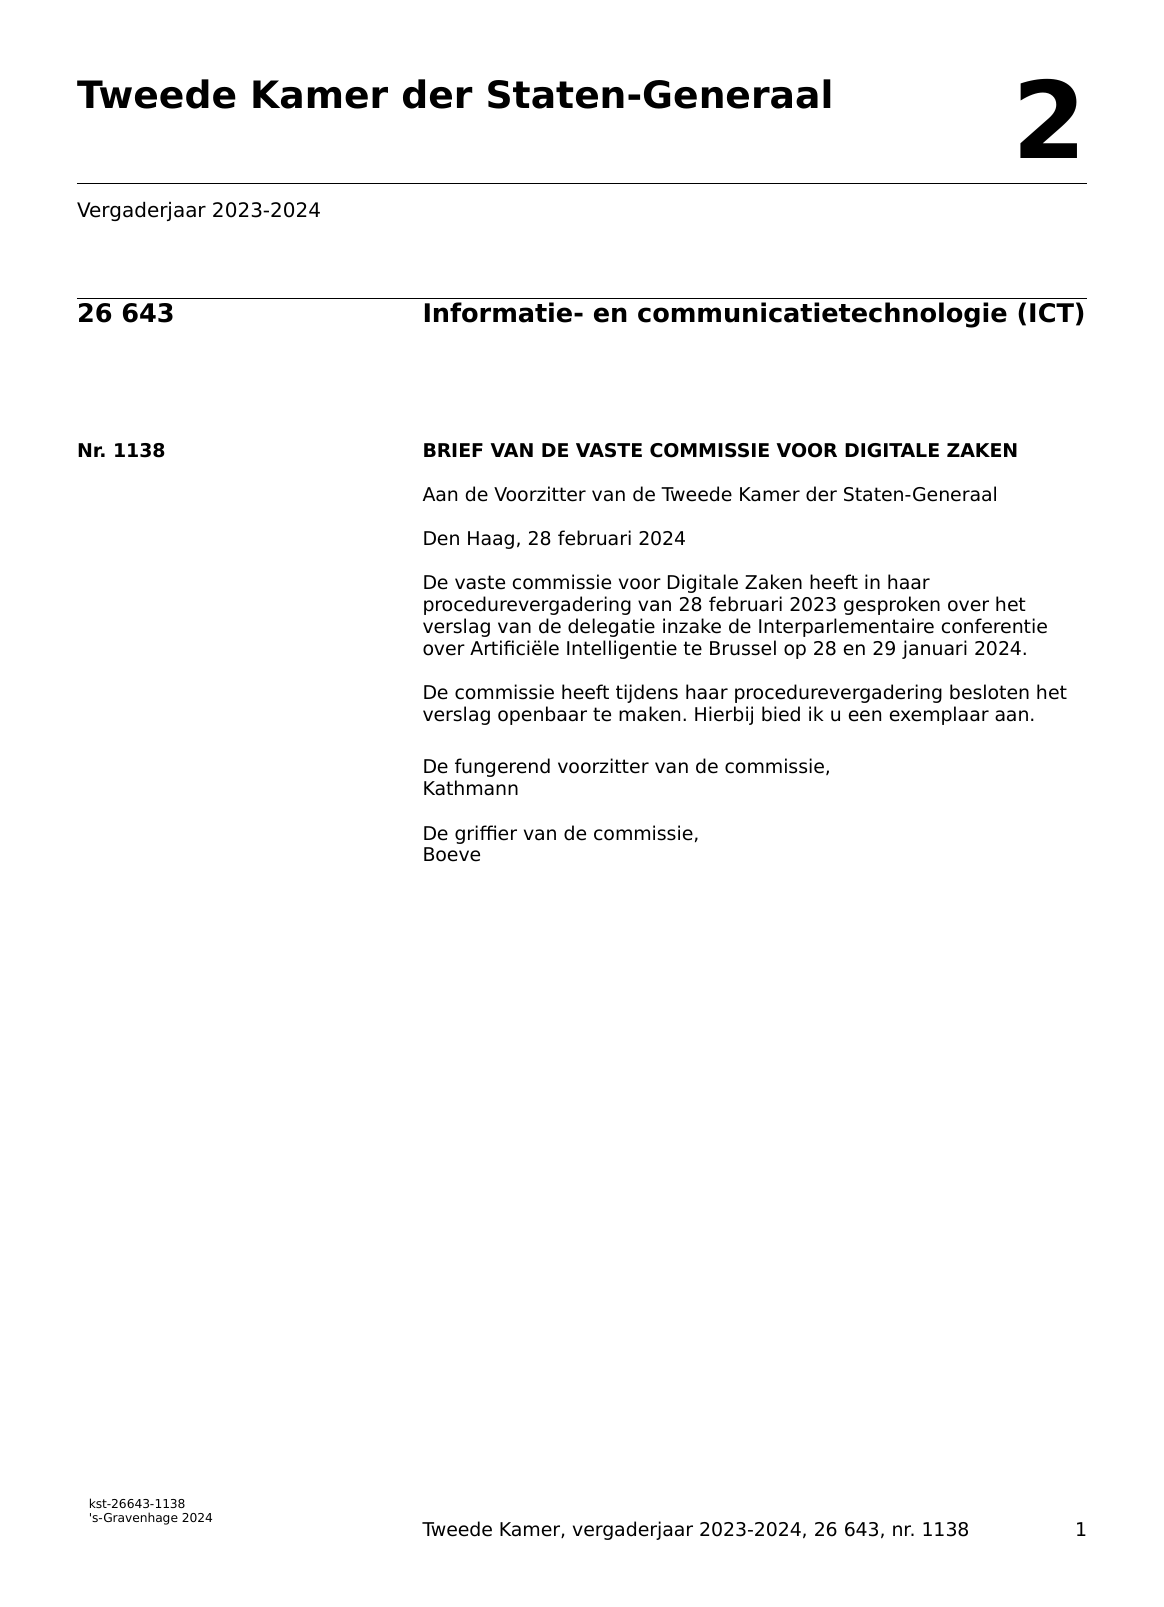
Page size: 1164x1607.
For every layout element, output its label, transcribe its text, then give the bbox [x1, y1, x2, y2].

subtitle 26 643 Informatie- en communicatietechnologie (ICT) [77, 299, 1087, 329]
text Aan de Voorzitter van de Tweede Kamer der Staten-Generaal [422, 484, 1087, 506]
text Den Haag, 28 februari 2024 [422, 528, 1087, 550]
text De fungerend voorzitter van de commissie, Kathmann [422, 756, 1087, 800]
text 's-Gravenhage 2024 [88, 1511, 323, 1525]
subtitle Nr. 1138 BRIEF VAN DE VASTE COMMISSIE VOOR DIGITALE ZAKEN [77, 440, 1087, 462]
text De vaste commissie voor Digitale Zaken heeft in haar procedurevergadering van 28 februari 2023 gesproken over het verslag van de delegatie inzake de Interparlementaire conferentie over Artificiële Intelligentie te Brussel op 28 en 29 januari 2024. [422, 572, 1087, 660]
table_header 2 [886, 59, 1087, 183]
table_cell Vergaderjaar 2023-2024 [77, 184, 1087, 298]
table_header Tweede Kamer der Staten-Generaal [77, 59, 886, 183]
text De commissie heeft tijdens haar procedurevergadering besloten het verslag openbaar te maken. Hierbij bied ik u een exemplaar aan. [422, 682, 1087, 726]
text De griffier van de commissie, Boeve [422, 822, 1087, 866]
text kst-26643-1138 [88, 1497, 323, 1511]
